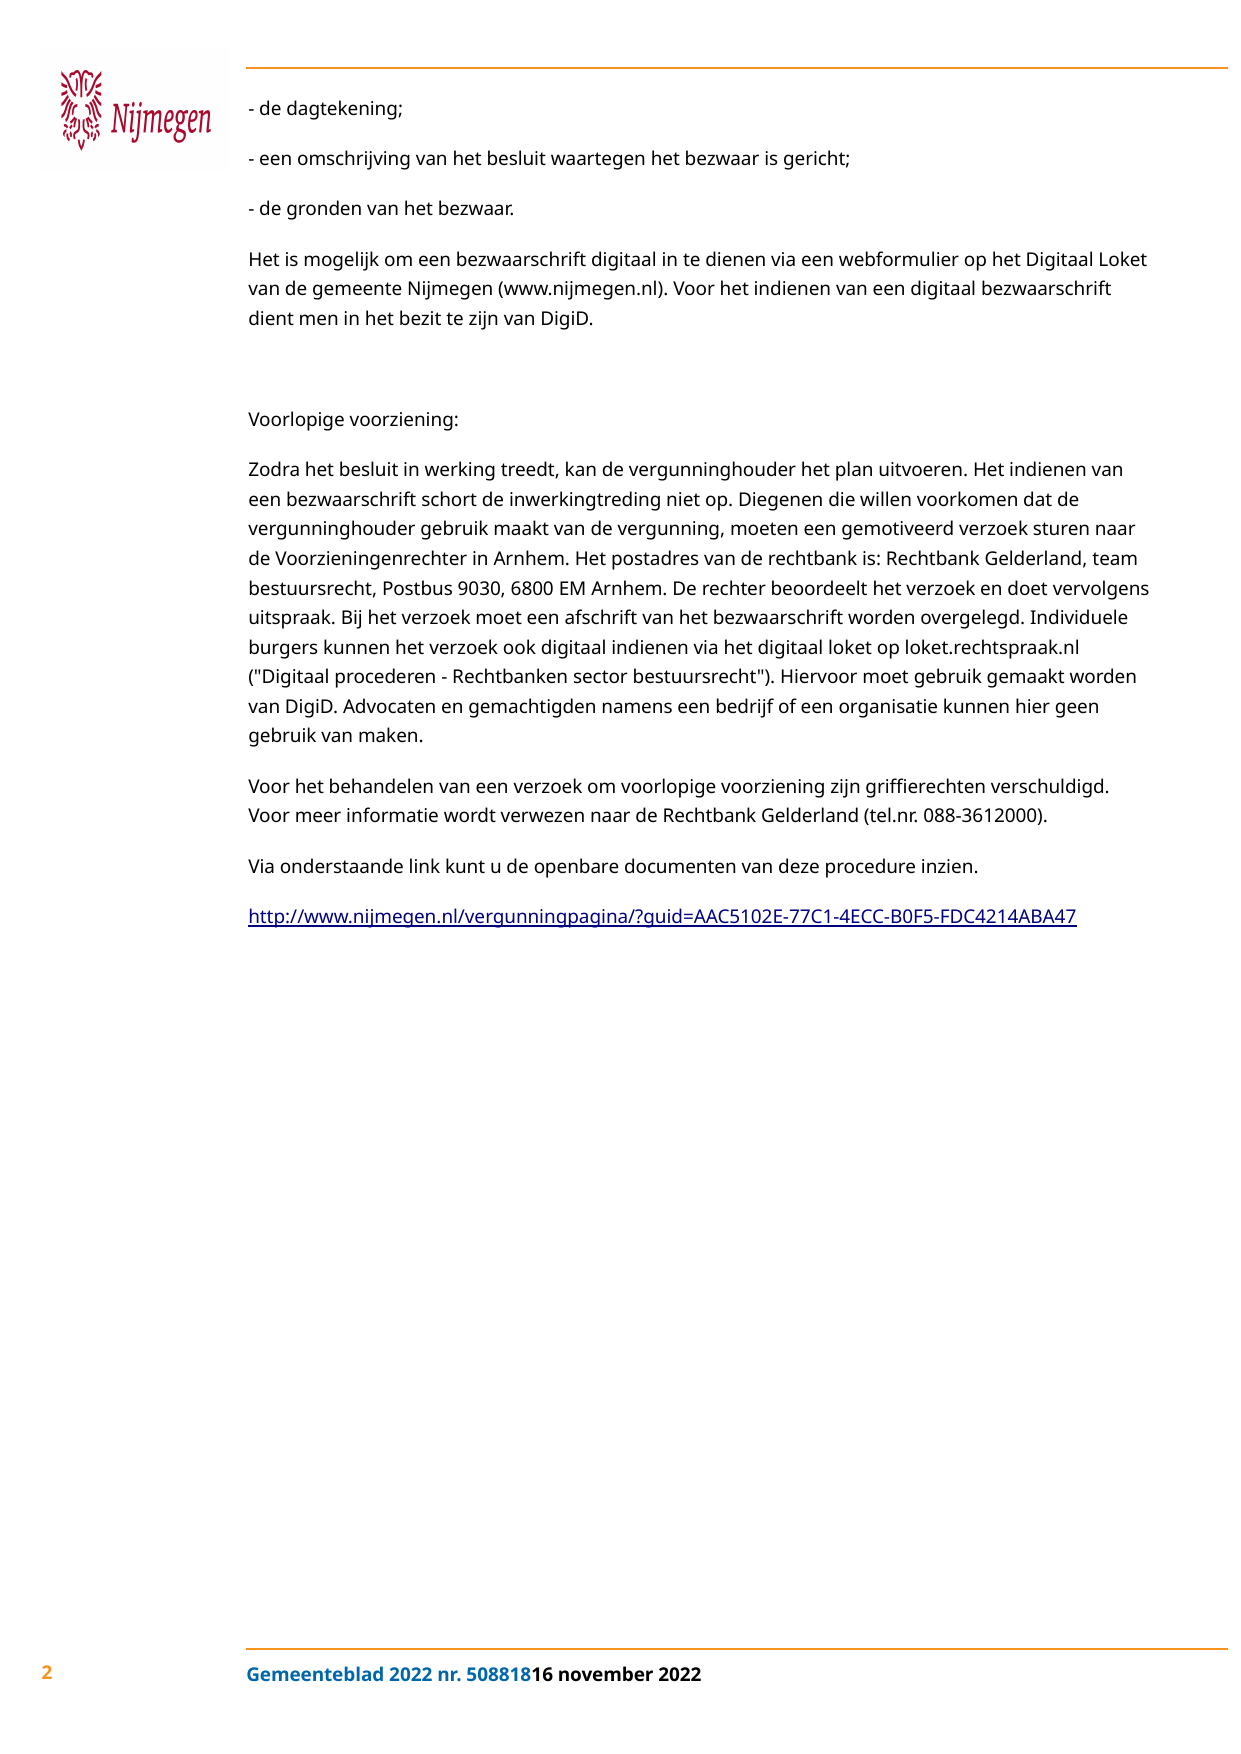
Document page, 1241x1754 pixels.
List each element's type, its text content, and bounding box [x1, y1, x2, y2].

text Zodra het besluit in werking treedt, kan de vergunninghouder het plan uitvoeren. Het indienen van een bezwaarschrift schort de inwerkingtreding niet op. Diegenen die willen voorkomen dat de vergunninghouder gebruik maakt van de vergunning, moeten een gemotiveerd verzoek sturen naar de Voorzieningenrechter in Arnhem. Het postadres van de rechtbank is: Rechtbank Gelderland, team bestuursrecht, Postbus 9030, 6800 EM Arnhem. De rechter beoordeelt het verzoek en doet vervolgens uitspraak. Bij het verzoek moet een afschrift van het bezwaarschrift worden overgelegd. Individuele burgers kunnen het verzoek ook digitaal indienen via het digitaal loket op loket.rechtspraak.nl ("Digitaal procederen - Rechtbanken sector bestuursrecht"). Hiervoor moet gebruik gemaakt worden van DigiD. Advocaten en gemachtigden namens een bedrijf of een organisatie kunnen hier geen gebruik van maken. [248, 456, 1152, 748]
text Via onderstaande link kunt u de openbare documenten van deze procedure inzien. [248, 853, 1152, 879]
text Het is mogelijk om een bezwaarschrift digitaal in te dienen via een webformulier op het Digitaal Loket van de gemeente Nijmegen (www.nijmegen.nl). Voor het indienen van een digitaal bezwaarschrift dient men in het bezit te zijn van DigiD. [248, 246, 1152, 331]
text - de dagtekening; [248, 95, 1152, 121]
text Voorlopige voorziening: [248, 406, 1152, 432]
text - een omschrijving van het besluit waartegen het bezwaar is gericht; [248, 145, 1152, 171]
text http://www.nijmegen.nl/vergunningpagina/?guid=AAC5102E-77C1-4ECC-B0F5-FDC4214ABA47 [248, 903, 1152, 929]
text Voor het behandelen van een verzoek om voorlopige voorziening zijn griffierechten verschuldigd. Voor meer informatie wordt verwezen naar de Rechtbank Gelderland (tel.nr. 088-3612000). [248, 773, 1152, 828]
text - de gronden van het bezwaar. [248, 196, 1152, 221]
picture [41, 47, 231, 172]
